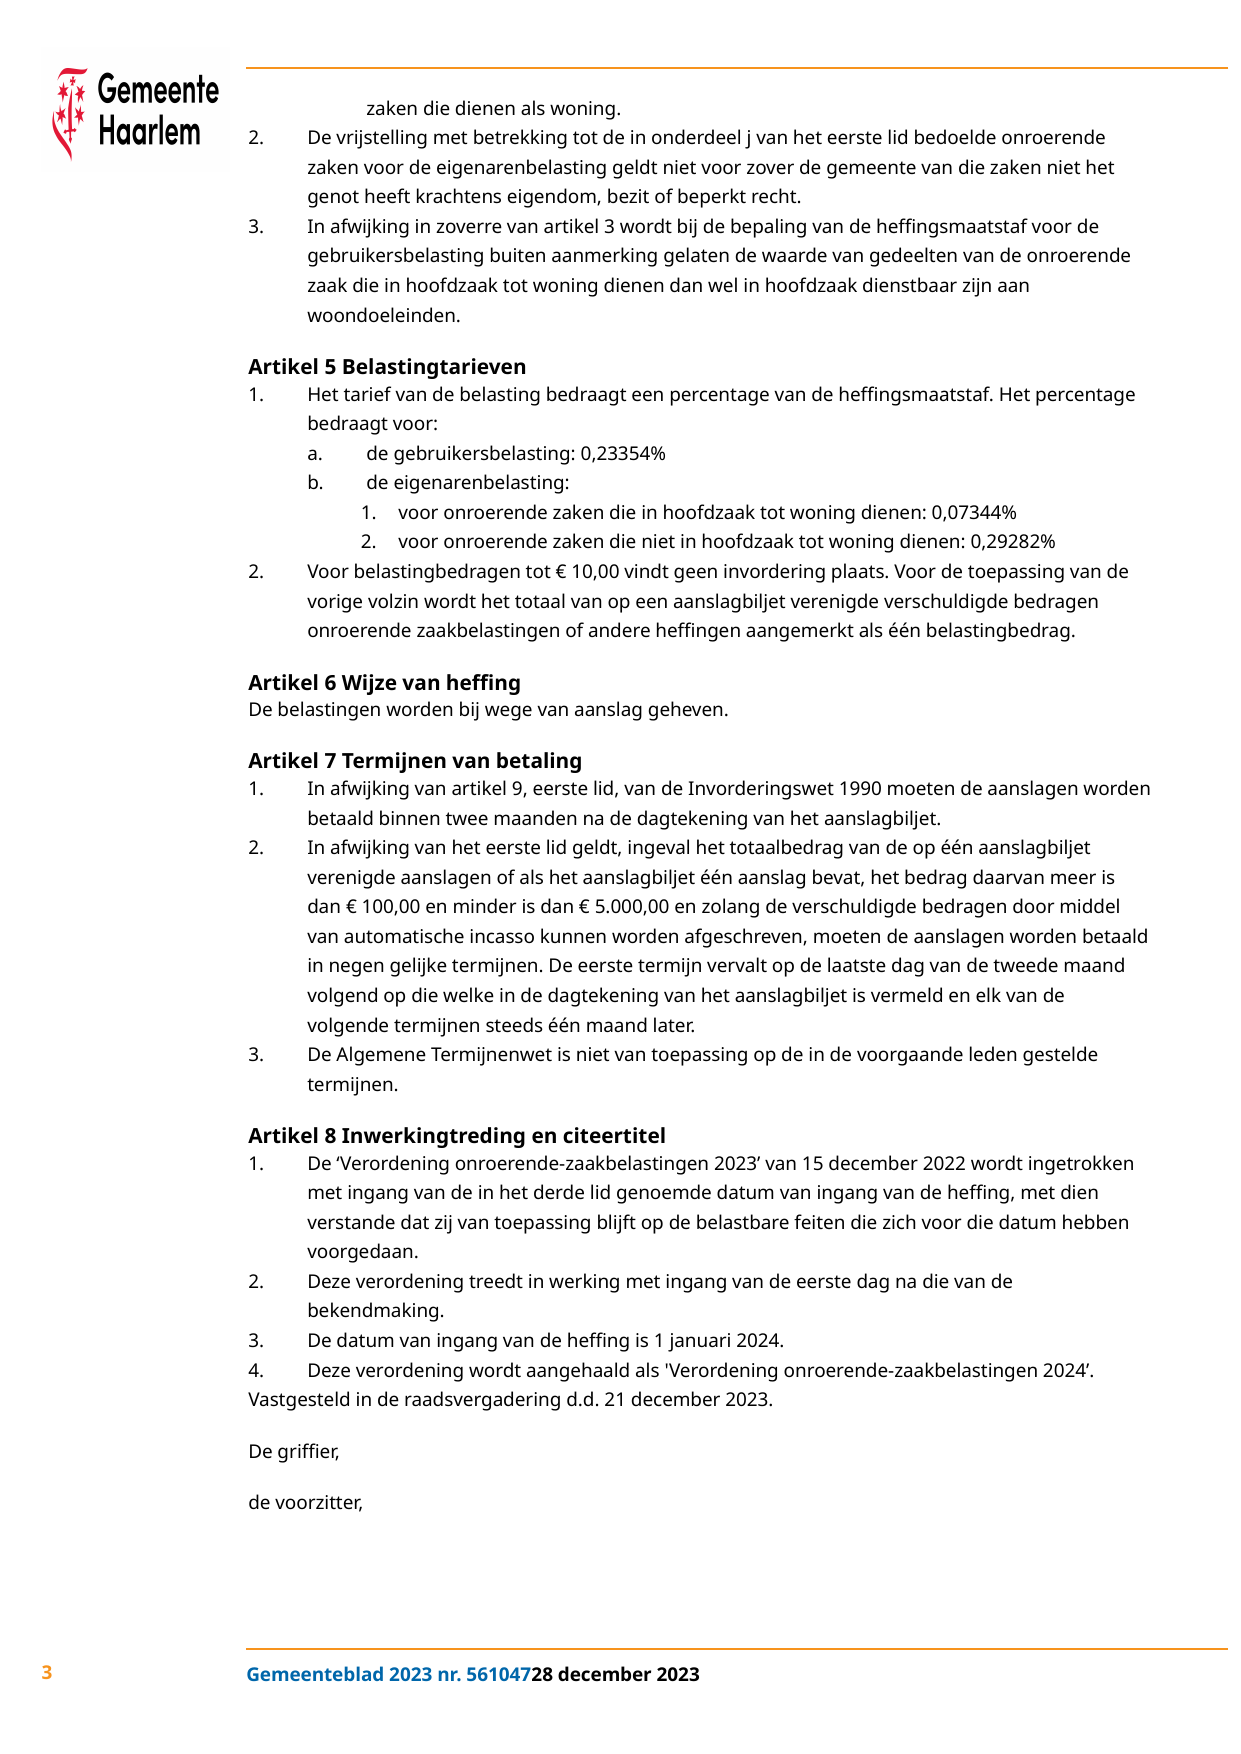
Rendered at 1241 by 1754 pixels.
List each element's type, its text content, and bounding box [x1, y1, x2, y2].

text Artikel 6 Wijze van heffing [248, 668, 1152, 696]
list zaken die dienen als woning. [307, 95, 1152, 121]
text Artikel 7 Termijnen van betaling [248, 747, 1152, 775]
list de gebruikersbelasting: 0,23354% [307, 440, 1152, 466]
text de voorzitter, [248, 1489, 1152, 1515]
list voor onroerende zaken die niet in hoofdzaak tot woning dienen: 0,29282% [361, 529, 1152, 554]
list de eigenarenbelasting: [307, 469, 1152, 495]
list In afwijking van artikel 9, eerste lid, van de Invorderingswet 1990 moeten de aanslagen worden betaald binnen twee maanden na de dagtekening van het aanslagbiljet. [248, 775, 1152, 830]
list Het tarief van de belasting bedraagt een percentage van de heffingsmaatstaf. Het percentage bedraagt voor: [248, 381, 1152, 436]
list Voor belastingbedragen tot € 10,00 vindt geen invordering plaats. Voor de toepassing van de vorige volzin wordt het totaal van op een aanslagbiljet verenigde verschuldigde bedragen onroerende zaakbelastingen of andere heffingen aangemerkt als één belastingbedrag. [248, 558, 1152, 643]
text Artikel 8 Inwerkingtreding en citeertitel [248, 1121, 1152, 1150]
list In afwijking in zoverre van artikel 3 wordt bij de bepaling van de heffingsmaatstaf voor de gebruikersbelasting buiten aanmerking gelaten de waarde van gedeelten van de onroerende zaak die in hoofdzaak tot woning dienen dan wel in hoofdzaak dienstbaar zijn aan woondoeleinden. [248, 213, 1152, 328]
list In afwijking van het eerste lid geldt, ingeval het totaalbedrag van de op één aanslagbiljet verenigde aanslagen of als het aanslagbiljet één aanslag bevat, het bedrag daarvan meer is dan € 100,00 en minder is dan € 5.000,00 en zolang de verschuldigde bedragen door middel van automatische incasso kunnen worden afgeschreven, moeten de aanslagen worden betaald in negen gelijke termijnen. De eerste termijn vervalt op de laatste dag van de tweede maand volgend op die welke in de dagtekening van het aanslagbiljet is vermeld en elk van de volgende termijnen steeds één maand later. [248, 834, 1152, 1037]
list De vrijstelling met betrekking tot de in onderdeel j van het eerste lid bedoelde onroerende zaken voor de eigenarenbelasting geldt niet voor zover de gemeente van die zaken niet het genot heeft krachtens eigendom, bezit of beperkt recht. [248, 124, 1152, 209]
list De ‘Verordening onroerende-zaakbelastingen 2023’ van 15 december 2022 wordt ingetrokken met ingang van de in het derde lid genoemde datum van ingang van de heffing, met dien verstande dat zij van toepassing blijft op de belastbare feiten die zich voor die datum hebben voorgedaan. [248, 1150, 1152, 1264]
list De datum van ingang van de heffing is 1 januari 2024. [248, 1327, 1152, 1353]
text De belastingen worden bij wege van aanslag geheven. [248, 696, 1152, 722]
list De Algemene Termijnenwet is niet van toepassing op de in de voorgaande leden gestelde termijnen. [248, 1041, 1152, 1097]
list voor onroerende zaken die in hoofdzaak tot woning dienen: 0,07344% [361, 499, 1152, 525]
picture [41, 47, 231, 172]
text De griffier, [248, 1438, 1152, 1464]
list Deze verordening treedt in werking met ingang van de eerste dag na die van de bekendmaking. [248, 1268, 1152, 1323]
text Artikel 5 Belastingtarieven [248, 352, 1152, 381]
text Vastgesteld in de raadsvergadering d.d. 21 december 2023. [248, 1386, 1152, 1412]
list Deze verordening wordt aangehaald als 'Verordening onroerende-zaakbelastingen 2024’. [248, 1357, 1152, 1383]
